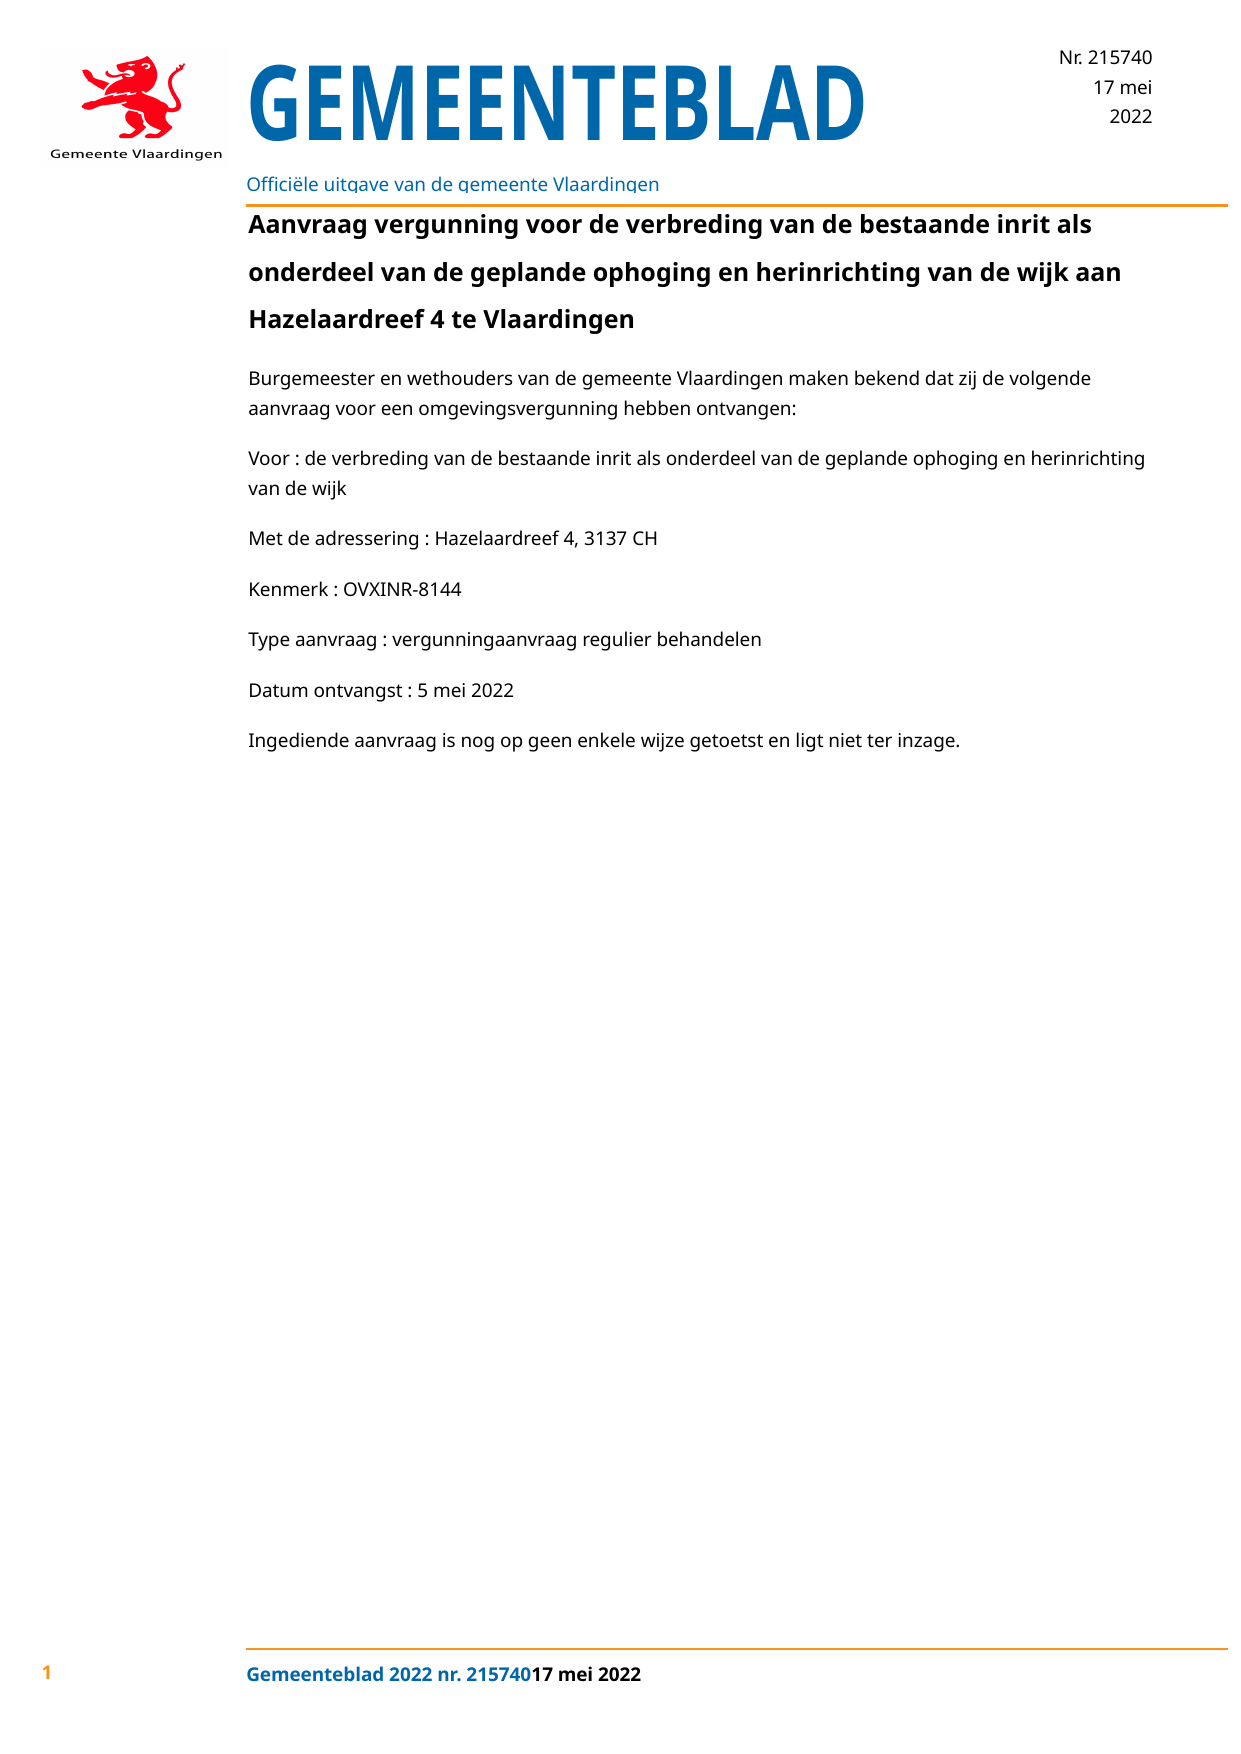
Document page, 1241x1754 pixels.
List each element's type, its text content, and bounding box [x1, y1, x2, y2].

text Datum ontvangst : 5 mei 2022 [248, 677, 1152, 702]
picture [41, 47, 231, 172]
text Met de adressering : Hazelaardreef 4, 3137 CH [248, 526, 1152, 551]
text Kenmerk : OVXINR-8144 [248, 576, 1152, 602]
text Aanvraag vergunning voor de verbreding van de bestaande inrit als onderdeel van de geplande ophoging en herinrichting van de wijk aan Hazelaardreef 4 te Vlaardingen [248, 207, 1152, 336]
text Type aanvraag : vergunningaanvraag regulier behandelen [248, 626, 1152, 652]
text Voor : de verbreding van de bestaande inrit als onderdeel van de geplande ophoging en herinrichting van de wijk [248, 446, 1152, 501]
text Ingediende aanvraag is nog op geen enkele wijze getoetst en ligt niet ter inzage. [248, 727, 1152, 753]
text Burgemeester en wethouders van de gemeente Vlaardingen maken bekend dat zij de volgende aanvraag voor een omgevingsvergunning hebben ontvangen: [248, 366, 1152, 421]
